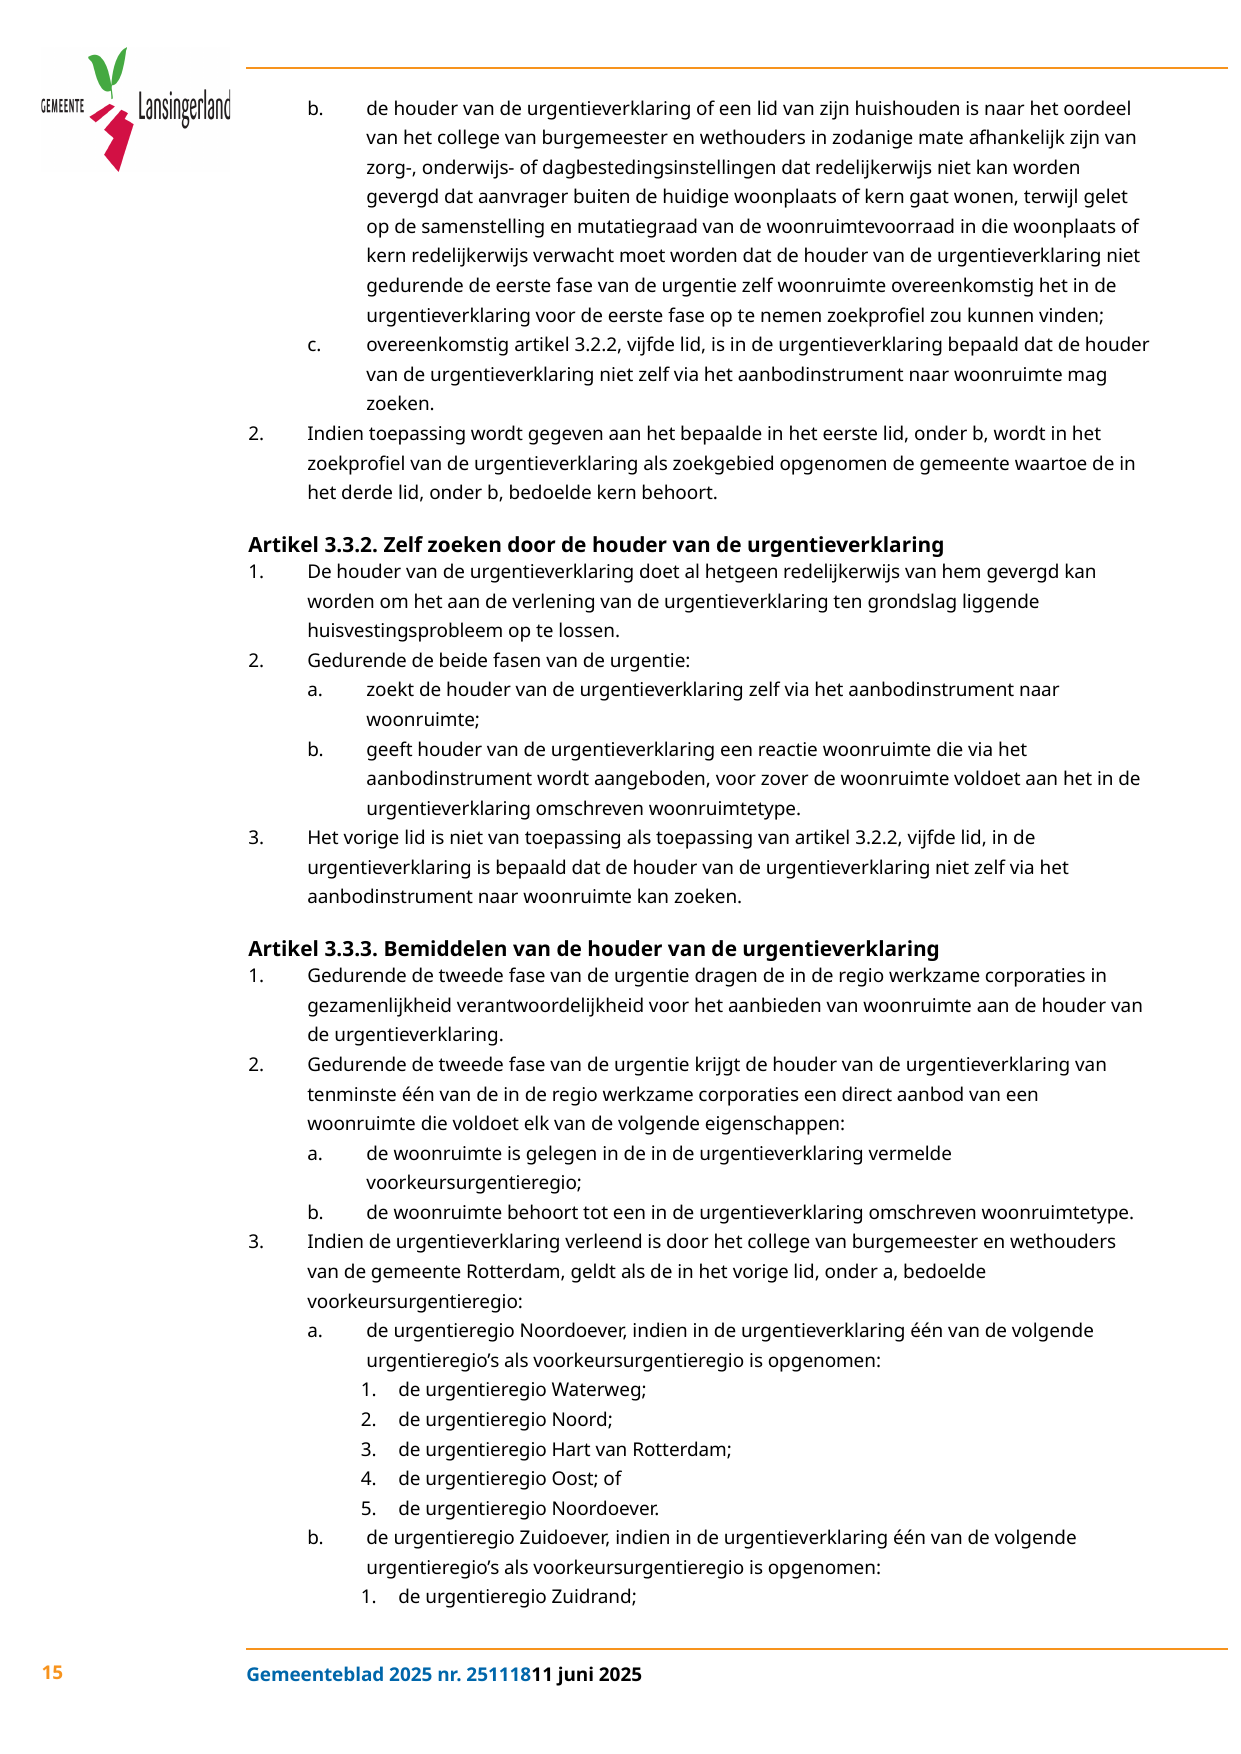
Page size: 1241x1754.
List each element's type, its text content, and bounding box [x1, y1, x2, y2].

list de houder van de urgentieverklaring of een lid van zijn huishouden is naar het oordeel van het college van burgemeester en wethouders in zodanige mate afhankelijk zijn van zorg-, onderwijs- of dagbestedingsinstellingen dat redelijkerwijs niet kan worden gevergd dat aanvrager buiten de huidige woonplaats of kern gaat wonen, terwijl gelet op de samenstelling en mutatiegraad van de woonruimtevoorraad in die woonplaats of kern redelijkerwijs verwacht moet worden dat de houder van de urgentieverklaring niet gedurende de eerste fase van de urgentie zelf woonruimte overeenkomstig het in de urgentieverklaring voor de eerste fase op te nemen zoekprofiel zou kunnen vinden; [307, 95, 1152, 328]
list Indien de urgentieverklaring verleend is door het college van burgemeester en wethouders van de gemeente Rotterdam, geldt als de in het vorige lid, onder a, bedoelde voorkeursurgentieregio: [248, 1229, 1152, 1314]
list geeft houder van de urgentieverklaring een reactie woonruimte die via het aanbodinstrument wordt aangeboden, voor zover de woonruimte voldoet aan het in de urgentieverklaring omschreven woonruimtetype. [307, 736, 1152, 821]
list de urgentieregio Zuidoever, indien in de urgentieverklaring één van de volgende urgentieregio’s als voorkeursurgentieregio is opgenomen: [307, 1524, 1152, 1580]
list de urgentieregio Oost; of [361, 1465, 1152, 1491]
list Gedurende de tweede fase van de urgentie dragen de in de regio werkzame corporaties in gezamenlijkheid verantwoordelijkheid voor het aanbieden van woonruimte aan de houder van de urgentieverklaring. [248, 962, 1152, 1047]
list de woonruimte is gelegen in de in de urgentieverklaring vermelde voorkeursurgentieregio; [307, 1140, 1152, 1195]
list de urgentieregio Waterweg; [361, 1377, 1152, 1402]
list De houder van de urgentieverklaring doet al hetgeen redelijkerwijs van hem gevergd kan worden om het aan de verlening van de urgentieverklaring ten grondslag liggende huisvestingsprobleem op te lossen. [248, 558, 1152, 643]
list de urgentieregio Noordoever. [361, 1495, 1152, 1521]
list de urgentieregio Noordoever, indien in de urgentieverklaring één van de volgende urgentieregio’s als voorkeursurgentieregio is opgenomen: [307, 1317, 1152, 1373]
list Indien toepassing wordt gegeven aan het bepaalde in het eerste lid, onder b, wordt in het zoekprofiel van de urgentieverklaring als zoekgebied opgenomen de gemeente waartoe de in het derde lid, onder b, bedoelde kern behoort. [248, 420, 1152, 505]
text Artikel 3.3.3. Bemiddelen van de houder van de urgentieverklaring [248, 934, 1152, 962]
list zoekt de houder van de urgentieverklaring zelf via het aanbodinstrument naar woonruimte; [307, 677, 1152, 732]
picture [41, 47, 231, 172]
list Gedurende de tweede fase van de urgentie krijgt de houder van de urgentieverklaring van tenminste één van de in de regio werkzame corporaties een direct aanbod van een woonruimte die voldoet elk van de volgende eigenschappen: [248, 1051, 1152, 1136]
list Het vorige lid is niet van toepassing als toepassing van artikel 3.2.2, vijfde lid, in de urgentieverklaring is bepaald dat de houder van de urgentieverklaring niet zelf via het aanbodinstrument naar woonruimte kan zoeken. [248, 824, 1152, 909]
list de urgentieregio Hart van Rotterdam; [361, 1436, 1152, 1462]
list de urgentieregio Noord; [361, 1406, 1152, 1432]
list de woonruimte behoort tot een in de urgentieverklaring omschreven woonruimtetype. [307, 1199, 1152, 1225]
list overeenkomstig artikel 3.2.2, vijfde lid, is in de urgentieverklaring bepaald dat de houder van de urgentieverklaring niet zelf via het aanbodinstrument naar woonruimte mag zoeken. [307, 331, 1152, 416]
list de urgentieregio Zuidrand; [361, 1584, 1152, 1609]
list Gedurende de beide fasen van de urgentie: [248, 647, 1152, 673]
text Artikel 3.3.2. Zelf zoeken door de houder van de urgentieverklaring [248, 530, 1152, 558]
